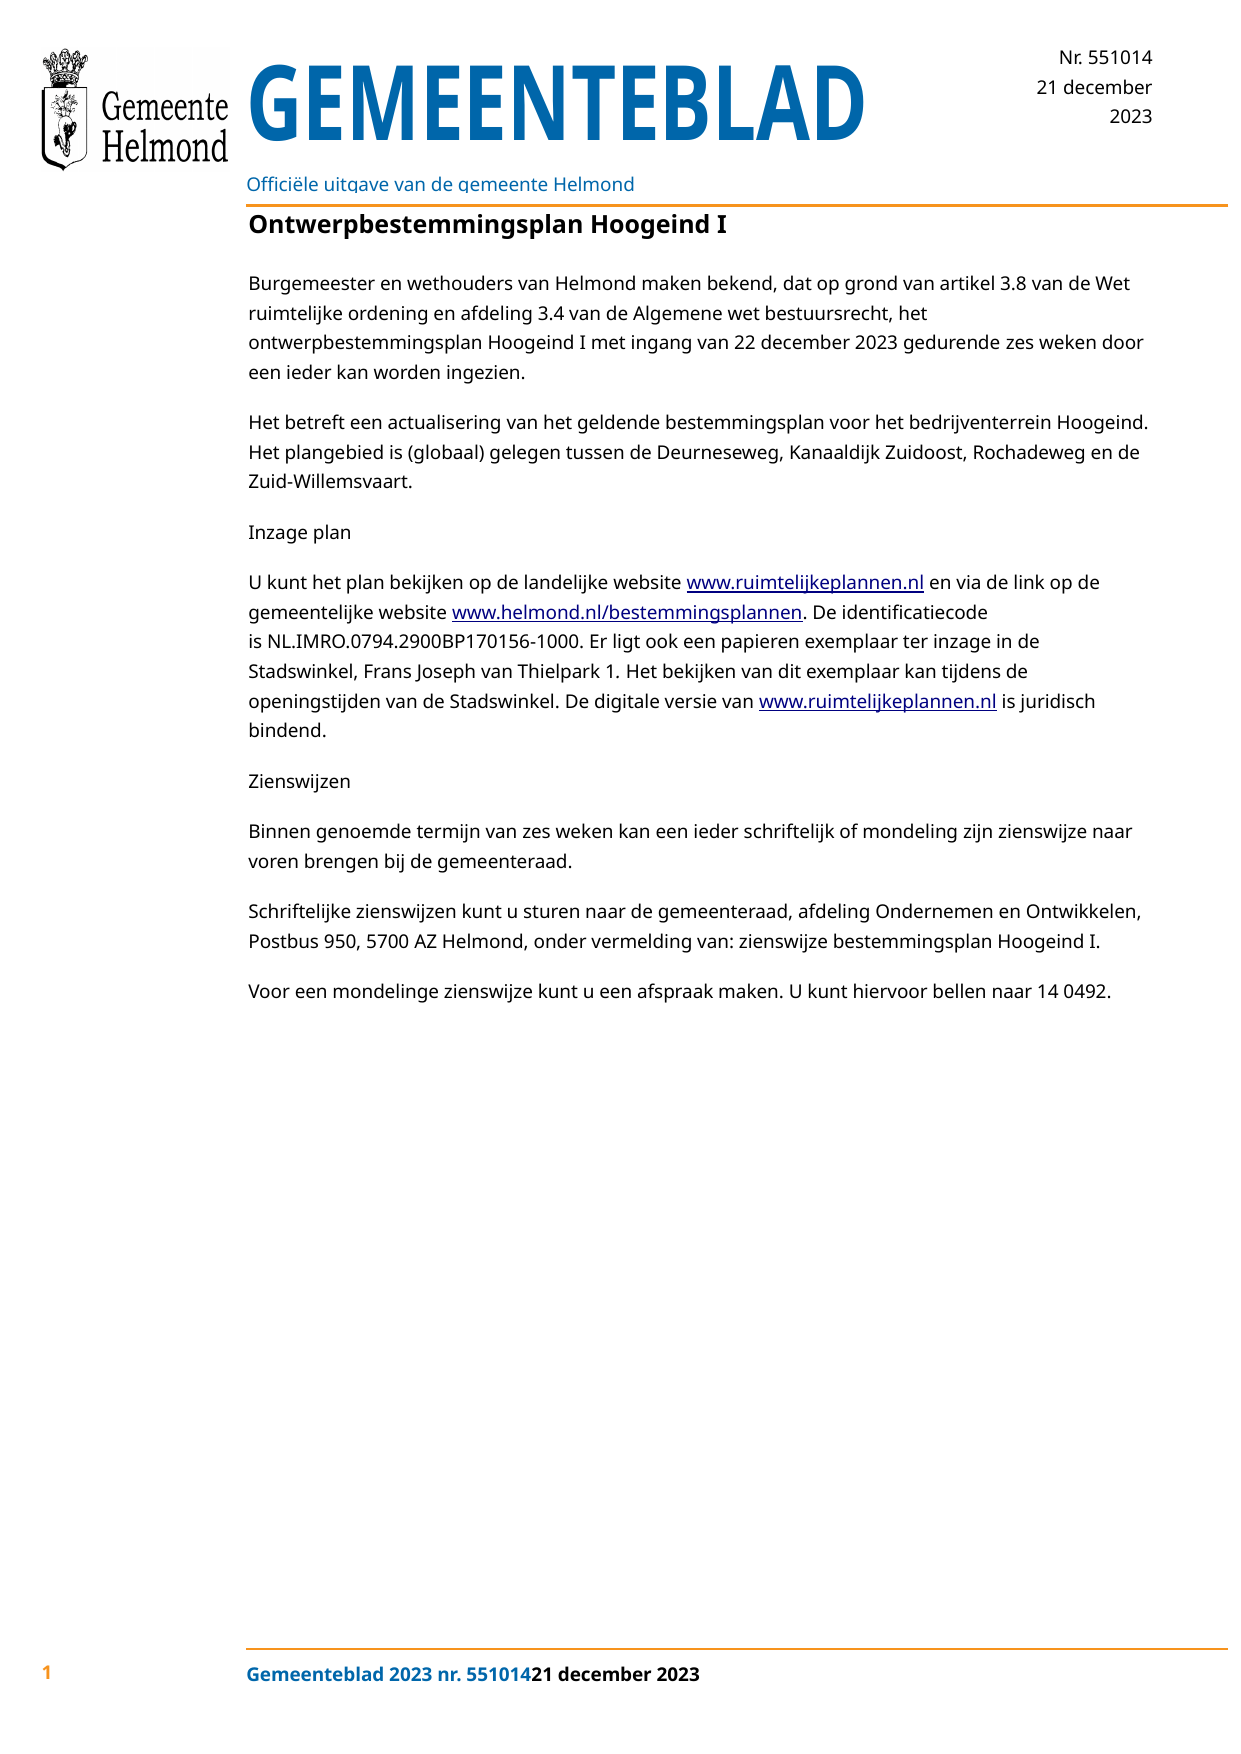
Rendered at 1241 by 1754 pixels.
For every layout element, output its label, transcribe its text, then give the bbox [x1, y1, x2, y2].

text Inzage plan [248, 519, 1152, 545]
text Het betreft een actualisering van het geldende bestemmingsplan voor het bedrijventerrein Hoogeind. Het plangebied is (globaal) gelegen tussen de Deurneseweg, Kanaaldijk Zuidoost, Rochadeweg en de Zuid-Willemsvaart. [248, 409, 1152, 494]
text Burgemeester en wethouders van Helmond maken bekend, dat op grond van artikel 3.8 van de Wet ruimtelijke ordening en afdeling 3.4 van de Algemene wet bestuursrecht, het ontwerpbestemmingsplan Hoogeind I met ingang van 22 december 2023 gedurende zes weken door een ieder kan worden ingezien. [248, 270, 1152, 385]
text Ontwerpbestemmingsplan Hoogeind I [248, 207, 1152, 241]
text U kunt het plan bekijken op de landelijke website www.ruimtelijkeplannen.nl en via de link op de gemeentelijke website www.helmond.nl/bestemmingsplannen. De identificatiecode is NL.IMRO.0794.2900BP170156-1000. Er ligt ook een papieren exemplaar ter inzage in de Stadswinkel, Frans Joseph van Thielpark 1. Het bekijken van dit exemplaar kan tijdens de openingstijden van de Stadswinkel. De digitale versie van www.ruimtelijkeplannen.nl is juridisch bindend. [248, 569, 1152, 743]
text Zienswijzen [248, 768, 1152, 793]
text Binnen genoemde termijn van zes weken kan een ieder schriftelijk of mondeling zijn zienswijze naar voren brengen bij de gemeenteraad. [248, 818, 1152, 873]
text Schriftelijke zienswijzen kunt u sturen naar de gemeenteraad, afdeling Ondernemen en Ontwikkelen, Post­bus 950, 5700 AZ Helmond, onder vermelding van: zienswijze bestemmingsplan Hoogeind I. [248, 898, 1152, 953]
picture [41, 47, 231, 172]
text Voor een mondelinge zienswijze kunt u een afspraak maken. U kunt hiervoor bellen naar 14 0492. [248, 978, 1152, 1004]
